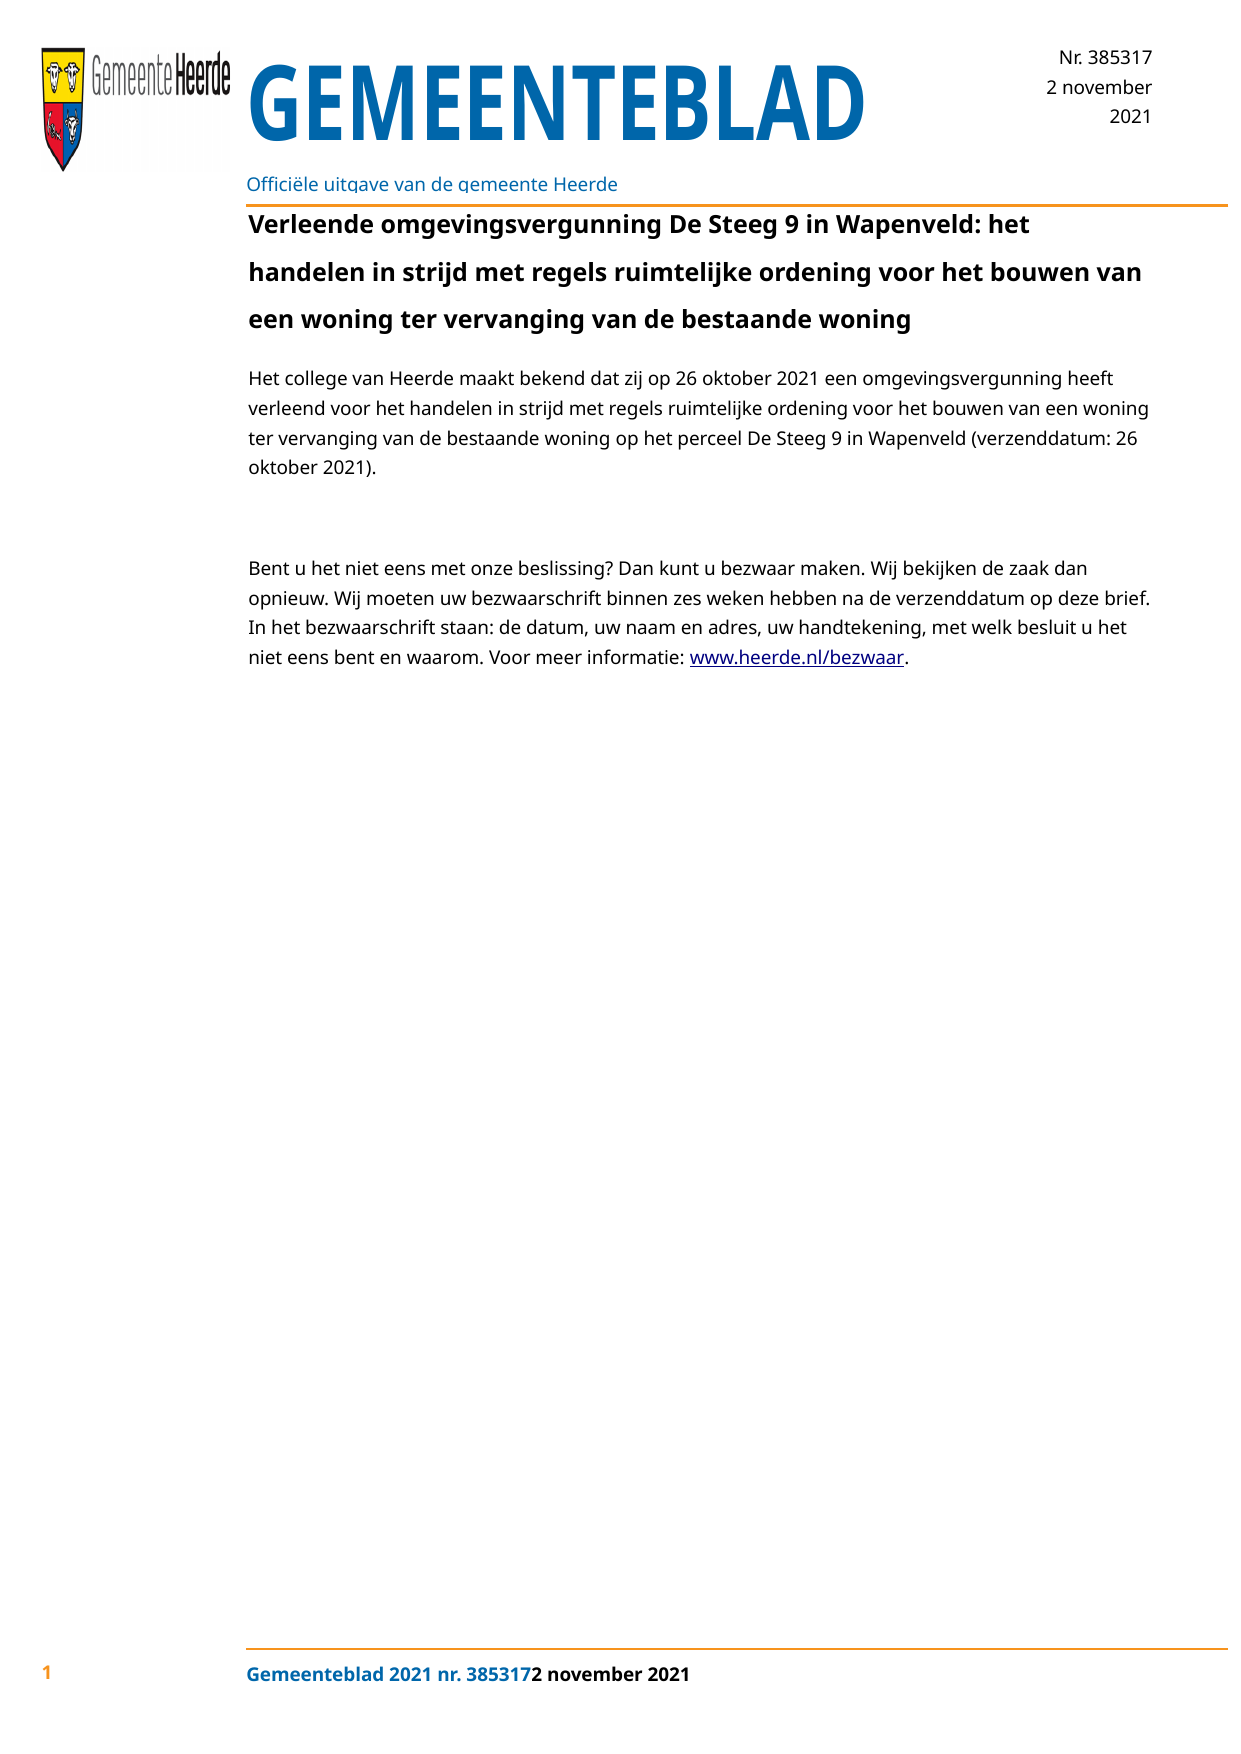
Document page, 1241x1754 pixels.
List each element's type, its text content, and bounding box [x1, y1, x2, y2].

text Het college van Heerde maakt bekend dat zij op 26 oktober 2021 een omgevingsvergunning heeft verleend voor het handelen in strijd met regels ruimtelijke ordening voor het bouwen van een woning ter vervanging van de bestaande woning op het perceel De Steeg 9 in Wapenveld (verzenddatum: 26 oktober 2021). [248, 366, 1152, 480]
text Bent u het niet eens met onze beslissing? Dan kunt u bezwaar maken. Wij bekijken de zaak dan opnieuw. Wij moeten uw bezwaarschrift binnen zes weken hebben na de verzenddatum op deze brief. In het bezwaarschrift staan: de datum, uw naam en adres, uw handtekening, met welk besluit u het niet eens bent en waarom. Voor meer informatie: www.heerde.nl/bezwaar. [248, 555, 1152, 669]
text Verleende omgevingsvergunning De Steeg 9 in Wapenveld: het handelen in strijd met regels ruimtelijke ordening voor het bouwen van een woning ter vervanging van de bestaande woning [248, 207, 1152, 336]
picture [41, 47, 231, 172]
